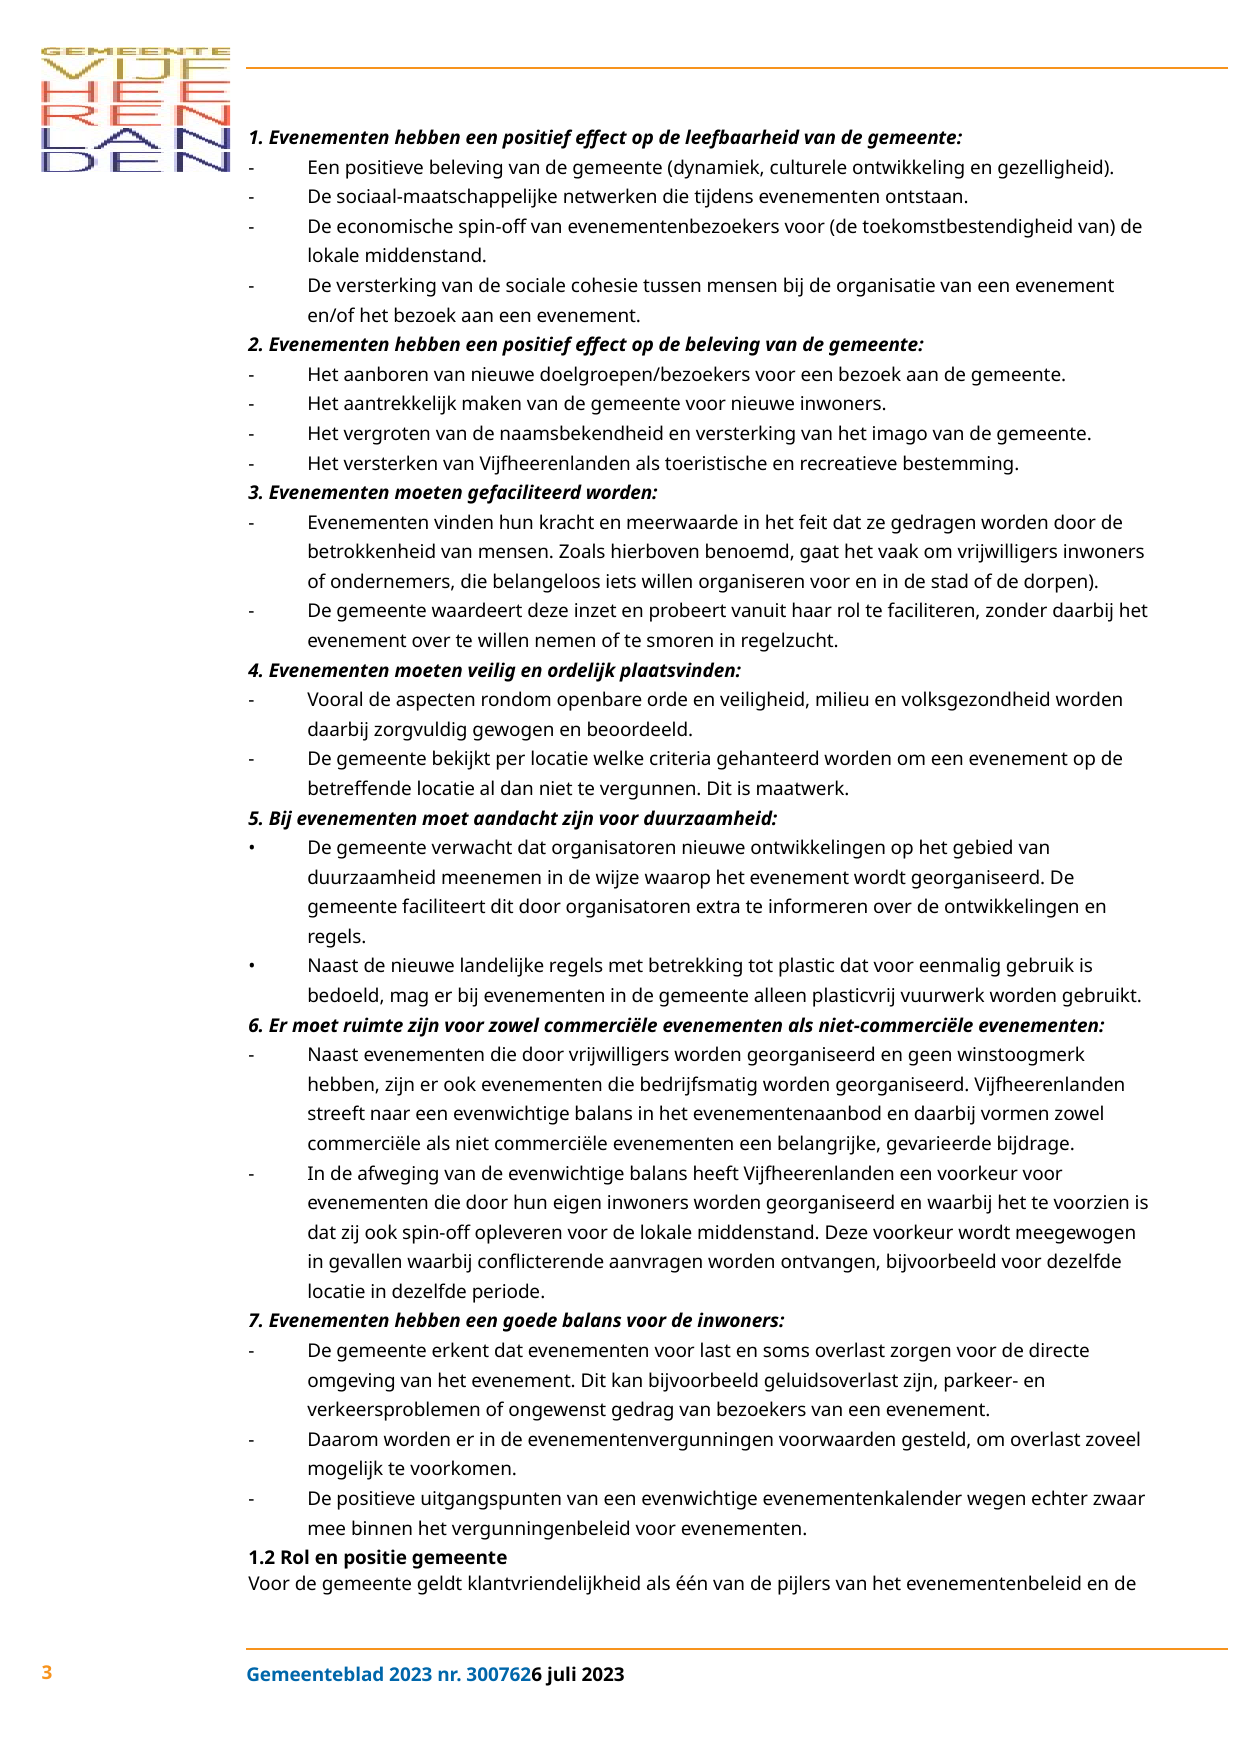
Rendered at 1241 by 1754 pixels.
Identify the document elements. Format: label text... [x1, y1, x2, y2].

list Daarom worden er in de evenementenvergunningen voorwaarden gesteld, om overlast zoveel mogelijk te voorkomen. [248, 1426, 1152, 1481]
list De sociaal-maatschappelijke netwerken die tijdens evenementen ontstaan. [248, 183, 1152, 209]
list De gemeente verwacht dat organisatoren nieuwe ontwikkelingen op het gebied van duurzaamheid meenemen in de wijze waarop het evenement wordt georganiseerd. De gemeente faciliteert dit door organisatoren extra te informeren over de ontwikkelingen en regels. [248, 834, 1152, 949]
list Evenementen vinden hun kracht en meerwaarde in het feit dat ze gedragen worden door de betrokkenheid van mensen. Zoals hierboven benoemd, gaat het vaak om vrijwilligers inwoners of ondernemers, die belangeloos iets willen organiseren voor en in de stad of de dorpen). [248, 509, 1152, 594]
list In de afweging van de evenwichtige balans heeft Vijfheerenlanden een voorkeur voor evenementen die door hun eigen inwoners worden georganiseerd en waarbij het te voorzien is dat zij ook spin-off opleveren voor de lokale middenstand. Deze voorkeur wordt meegewogen in gevallen waarbij conflicterende aanvragen worden ontvangen, bijvoorbeeld voor dezelfde locatie in dezelfde periode. [248, 1160, 1152, 1304]
list Het vergroten van de naamsbekendheid en versterking van het imago van de gemeente. [248, 420, 1152, 446]
list Naast de nieuwe landelijke regels met betrekking tot plastic dat voor eenmalig gebruik is bedoeld, mag er bij evenementen in de gemeente alleen plasticvrij vuurwerk worden gebruikt. [248, 953, 1152, 1008]
text 4. Evenementen moeten veilig en ordelijk plaatsvinden: [248, 657, 1152, 683]
list De versterking van de sociale cohesie tussen mensen bij de organisatie van een evenement en/of het bezoek aan een evenement. [248, 272, 1152, 328]
list Het versterken van Vijfheerenlanden als toeristische en recreatieve bestemming. [248, 450, 1152, 476]
list Naast evenementen die door vrijwilligers worden georganiseerd en geen winstoogmerk hebben, zijn er ook evenementen die bedrijfsmatig worden georganiseerd. Vijfheerenlanden streeft naar een evenwichtige balans in het evenementenaanbod en daarbij vormen zowel commerciële als niet commerciële evenementen een belangrijke, gevarieerde bijdrage. [248, 1041, 1152, 1156]
text 7. Evenementen hebben een goede balans voor de inwoners: [248, 1308, 1152, 1333]
list De gemeente bekijkt per locatie welke criteria gehanteerd worden om een evenement op de betreffende locatie al dan niet te vergunnen. Dit is maatwerk. [248, 746, 1152, 801]
list De gemeente erkent dat evenementen voor last en soms overlast zorgen voor de directe omgeving van het evenement. Dit kan bijvoorbeeld geluidsoverlast zijn, parkeer- en verkeersproblemen of ongewenst gedrag van bezoekers van een evenement. [248, 1337, 1152, 1422]
list De positieve uitgangspunten van een evenwichtige evenementenkalender wegen echter zwaar mee binnen het vergunningenbeleid voor evenementen. [248, 1485, 1152, 1541]
text 5. Bij evenementen moet aandacht zijn voor duurzaamheid: [248, 805, 1152, 831]
text 2. Evenementen hebben een positief effect op de beleving van de gemeente: [248, 331, 1152, 357]
list Een positieve beleving van de gemeente (dynamiek, culturele ontwikkeling en gezelligheid). [248, 154, 1152, 180]
list Het aantrekkelijk maken van de gemeente voor nieuwe inwoners. [248, 391, 1152, 416]
list De economische spin-off van evenementenbezoekers voor (de toekomstbestendigheid van) de lokale middenstand. [248, 213, 1152, 268]
list Het aanboren van nieuwe doelgroepen/bezoekers voor een bezoek aan de gemeente. [248, 361, 1152, 387]
list Vooral de aspecten rondom openbare orde en veiligheid, milieu en volksgezondheid worden daarbij zorgvuldig gewogen en beoordeeld. [248, 686, 1152, 742]
text 6. Er moet ruimte zijn voor zowel commerciële evenementen als niet-commerciële evenementen: [248, 1012, 1152, 1038]
text 1. Evenementen hebben een positief effect op de leefbaarheid van de gemeente: [248, 124, 1152, 150]
list De gemeente waardeert deze inzet en probeert vanuit haar rol te faciliteren, zonder daarbij het evenement over te willen nemen of te smoren in regelzucht. [248, 598, 1152, 653]
picture [41, 47, 231, 172]
text 1.2 Rol en positie gemeente [248, 1544, 1152, 1570]
text Voor de gemeente geldt klantvriendelijkheid als één van de pijlers van het evenementenbeleid en de [248, 1570, 1152, 1596]
text 3. Evenementen moeten gefaciliteerd worden: [248, 479, 1152, 505]
